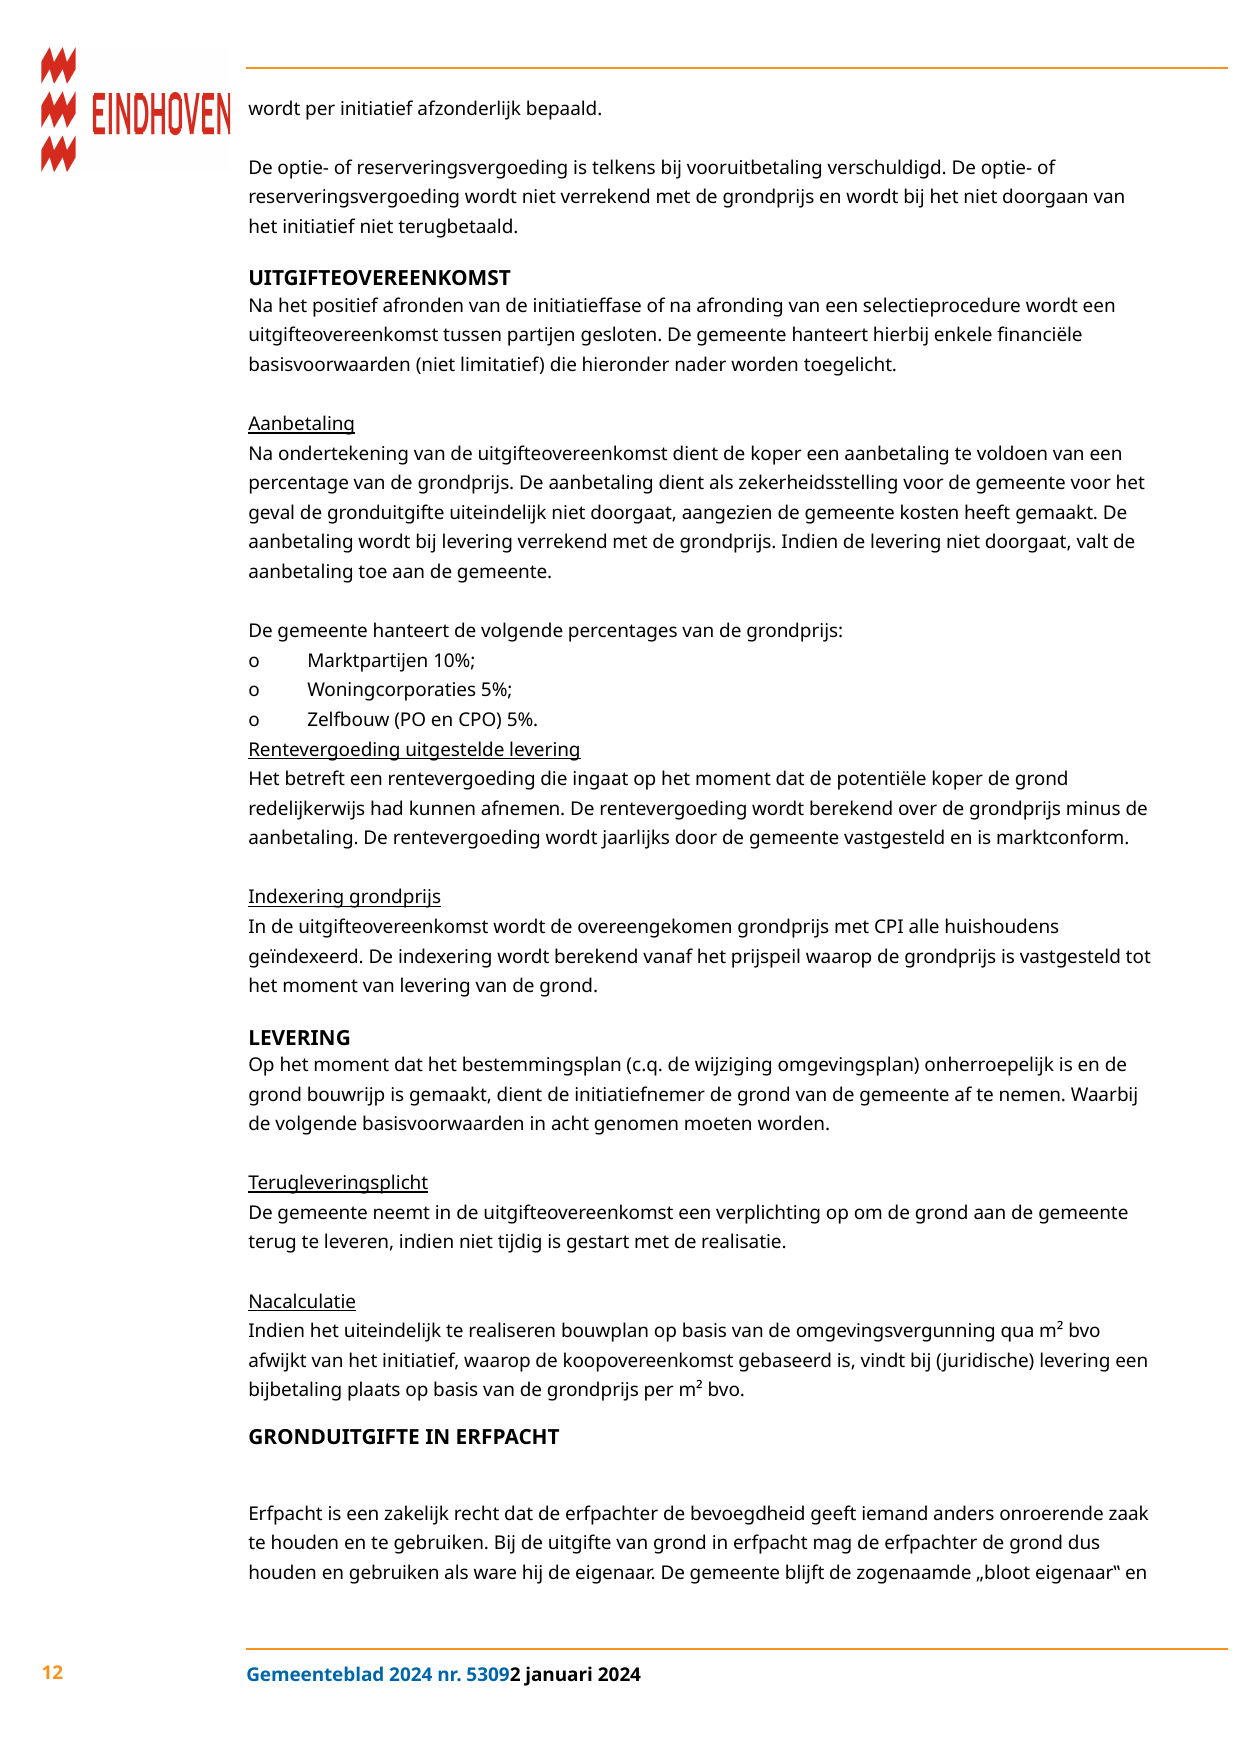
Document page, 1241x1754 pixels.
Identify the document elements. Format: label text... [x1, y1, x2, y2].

text UITGIFTEOVEREENKOMST [248, 263, 1152, 292]
list Zelfbouw (PO en CPO) 5%. [248, 706, 1152, 732]
list Woningcorporaties 5%; [248, 677, 1152, 702]
list Marktpartijen 10%; [248, 647, 1152, 673]
text GRONDUITGIFTE IN ERFPACHT [248, 1422, 1152, 1451]
text De optie- of reserveringsvergoeding is telkens bij vooruitbetaling verschuldigd. De optie- of reserveringsvergoeding wordt niet verrekend met de grondprijs en wordt bij het niet doorgaan van het initiatief niet terugbetaald. [248, 154, 1152, 239]
text Nacalculatie [248, 1288, 1152, 1314]
text De gemeente hanteert de volgende percentages van de grondprijs: [248, 617, 1152, 643]
text Indexering grondprijs [248, 884, 1152, 909]
text Terugleveringsplicht [248, 1169, 1152, 1195]
text Op het moment dat het bestemmingsplan (c.q. de wijziging omgevingsplan) onherroepelijk is en de grond bouwrijp is gemaakt, dient de initiatiefnemer de grond van de gemeente af te nemen. Waarbij de volgende basisvoorwaarden in acht genomen moeten worden. [248, 1051, 1152, 1136]
text Het betreft een rentevergoeding die ingaat op het moment dat de potentiële koper de grond redelijkerwijs had kunnen afnemen. De rentevergoeding wordt berekend over de grondprijs minus de aanbetaling. De rentevergoeding wordt jaarlijks door de gemeente vastgesteld en is marktconform. [248, 765, 1152, 850]
text Erfpacht is een zakelijk recht dat de erfpachter de bevoegdheid geeft iemand anders onroerende zaak te houden en te gebruiken. Bij de uitgifte van grond in erfpacht mag de erfpachter de grond dus houden en gebruiken als ware hij de eigenaar. De gemeente blijft de zogenaamde „bloot eigenaar‟ en [248, 1500, 1152, 1585]
text LEVERING [248, 1023, 1152, 1051]
text Na het positief afronden van de initiatieffase of na afronding van een selectieprocedure wordt een uitgifteovereenkomst tussen partijen gesloten. De gemeente hanteert hierbij enkele financiële basisvoorwaarden (niet limitatief) die hieronder nader worden toegelicht. [248, 292, 1152, 377]
text Na ondertekening van de uitgifteovereenkomst dient de koper een aanbetaling te voldoen van een percentage van de grondprijs. De aanbetaling dient als zekerheidsstelling voor de gemeente voor het geval de gronduitgifte uiteindelijk niet doorgaat, aangezien de gemeente kosten heeft gemaakt. De aanbetaling wordt bij levering verrekend met de grondprijs. Indien de levering niet doorgaat, valt de aanbetaling toe aan de gemeente. [248, 440, 1152, 584]
text Indien het uiteindelijk te realiseren bouwplan op basis van de omgevingsvergunning qua m² bvo afwijkt van het initiatief, waarop de koopovereenkomst gebaseerd is, vindt bij (juridische) levering een bijbetaling plaats op basis van de grondprijs per m² bvo. [248, 1317, 1152, 1402]
text wordt per initiatief afzonderlijk bepaald. [248, 95, 1152, 121]
text Rentevergoeding uitgestelde levering [248, 736, 1152, 761]
text Aanbetaling [248, 410, 1152, 436]
text In de uitgifteovereenkomst wordt de overeengekomen grondprijs met CPI alle huishoudens geïndexeerd. De indexering wordt berekend vanaf het prijspeil waarop de grondprijs is vastgesteld tot het moment van levering van de grond. [248, 913, 1152, 998]
text De gemeente neemt in de uitgifteovereenkomst een verplichting op om de grond aan de gemeente terug te leveren, indien niet tijdig is gestart met de realisatie. [248, 1199, 1152, 1254]
picture [41, 47, 231, 172]
